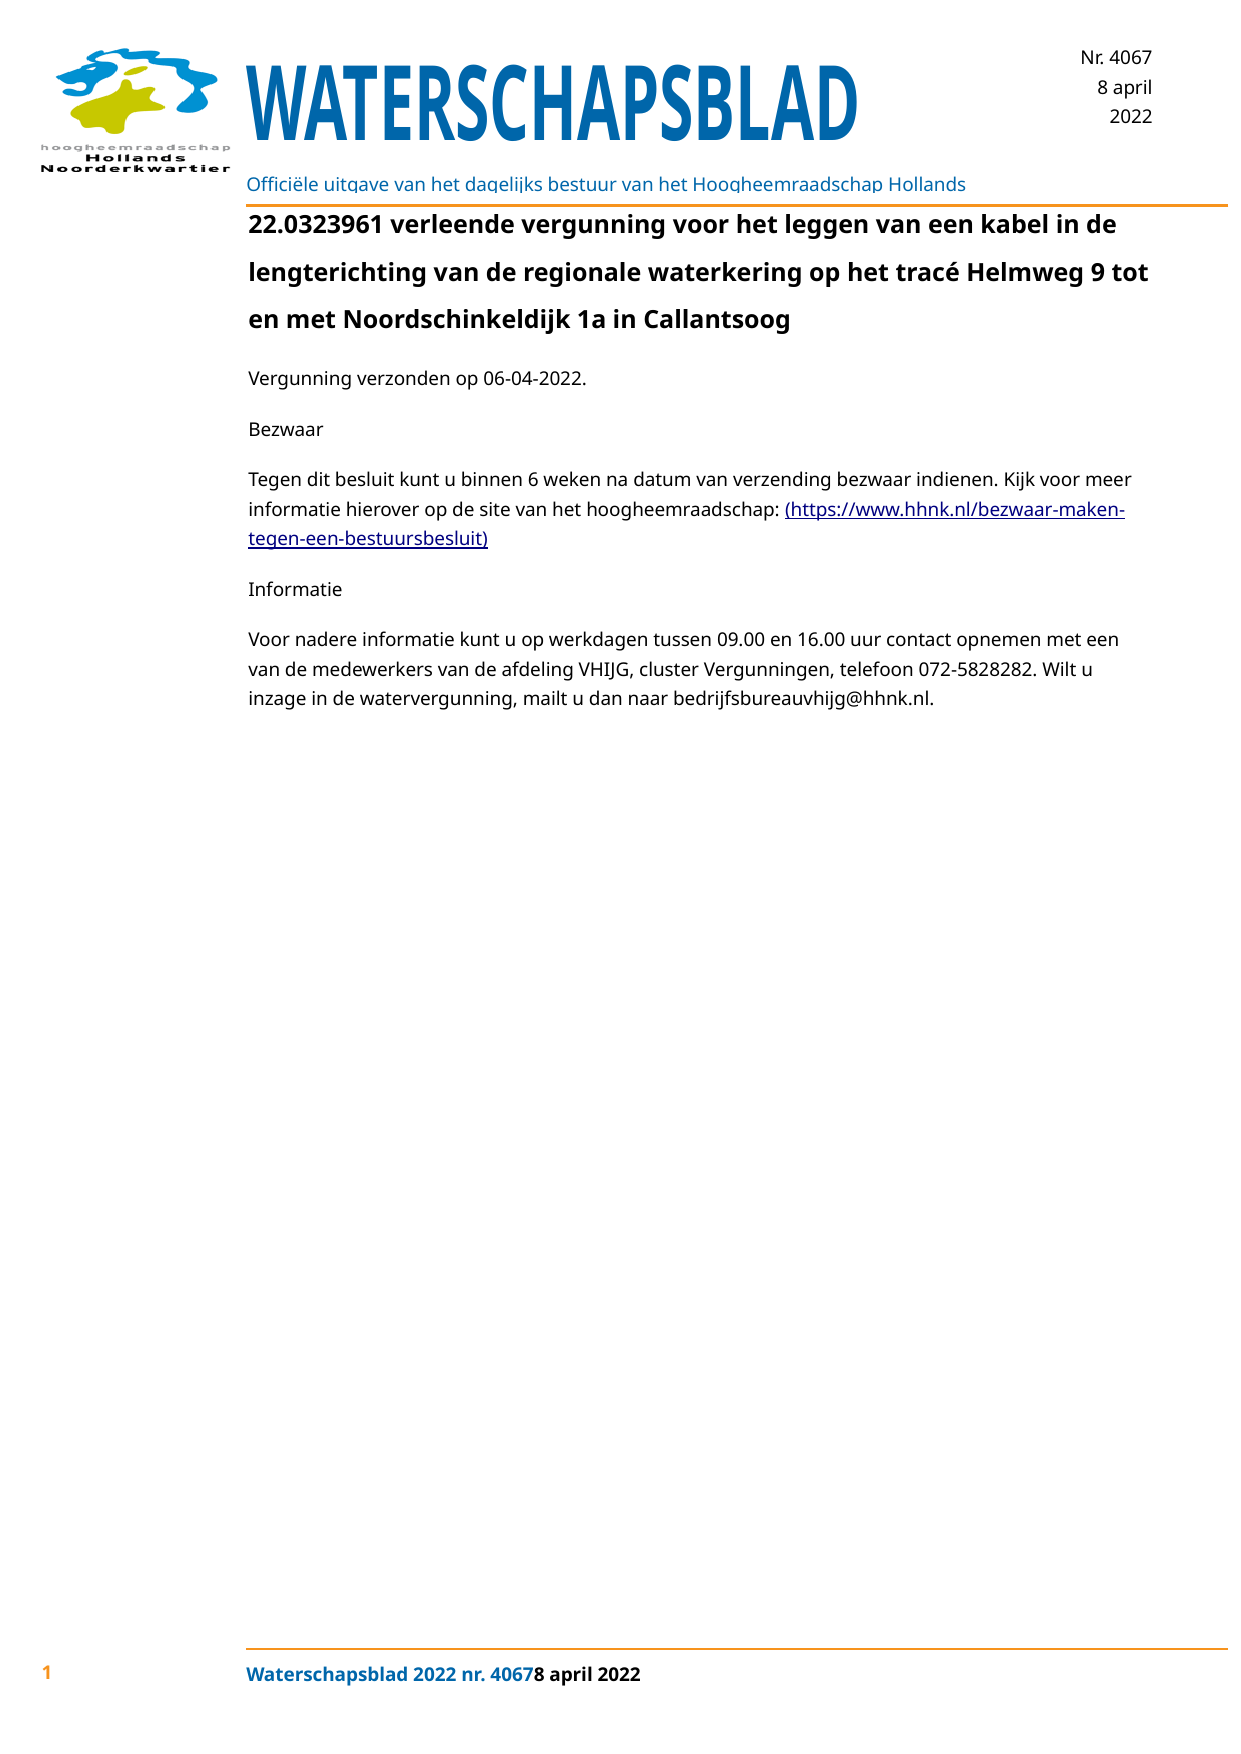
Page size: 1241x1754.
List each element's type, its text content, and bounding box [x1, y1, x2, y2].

text 22.0323961 verleende vergunning voor het leggen van een kabel in de lengterichting van de regionale waterkering op het tracé Helmweg 9 tot en met Noordschinkeldijk 1a in Callantsoog [248, 207, 1152, 336]
text Tegen dit besluit kunt u binnen 6 weken na datum van verzending bezwaar indienen. Kijk voor meer informatie hierover op de site van het hoogheemraadschap: (https://www.hhnk.nl/bezwaar-maken-tegen-een-bestuursbesluit) [248, 466, 1152, 551]
text Informatie [248, 576, 1152, 602]
text Voor nadere informatie kunt u op werkdagen tussen 09.00 en 16.00 uur contact opnemen met een van de medewerkers van de afdeling VHIJG, cluster Vergunningen, telefoon 072-5828282. Wilt u inzage in de watervergunning, mailt u dan naar bedrijfsbureauvhijg@hhnk.nl. [248, 626, 1152, 711]
text Bezwaar [248, 416, 1152, 442]
picture [41, 47, 231, 172]
text Vergunning verzonden op 06-04-2022. [248, 366, 1152, 391]
